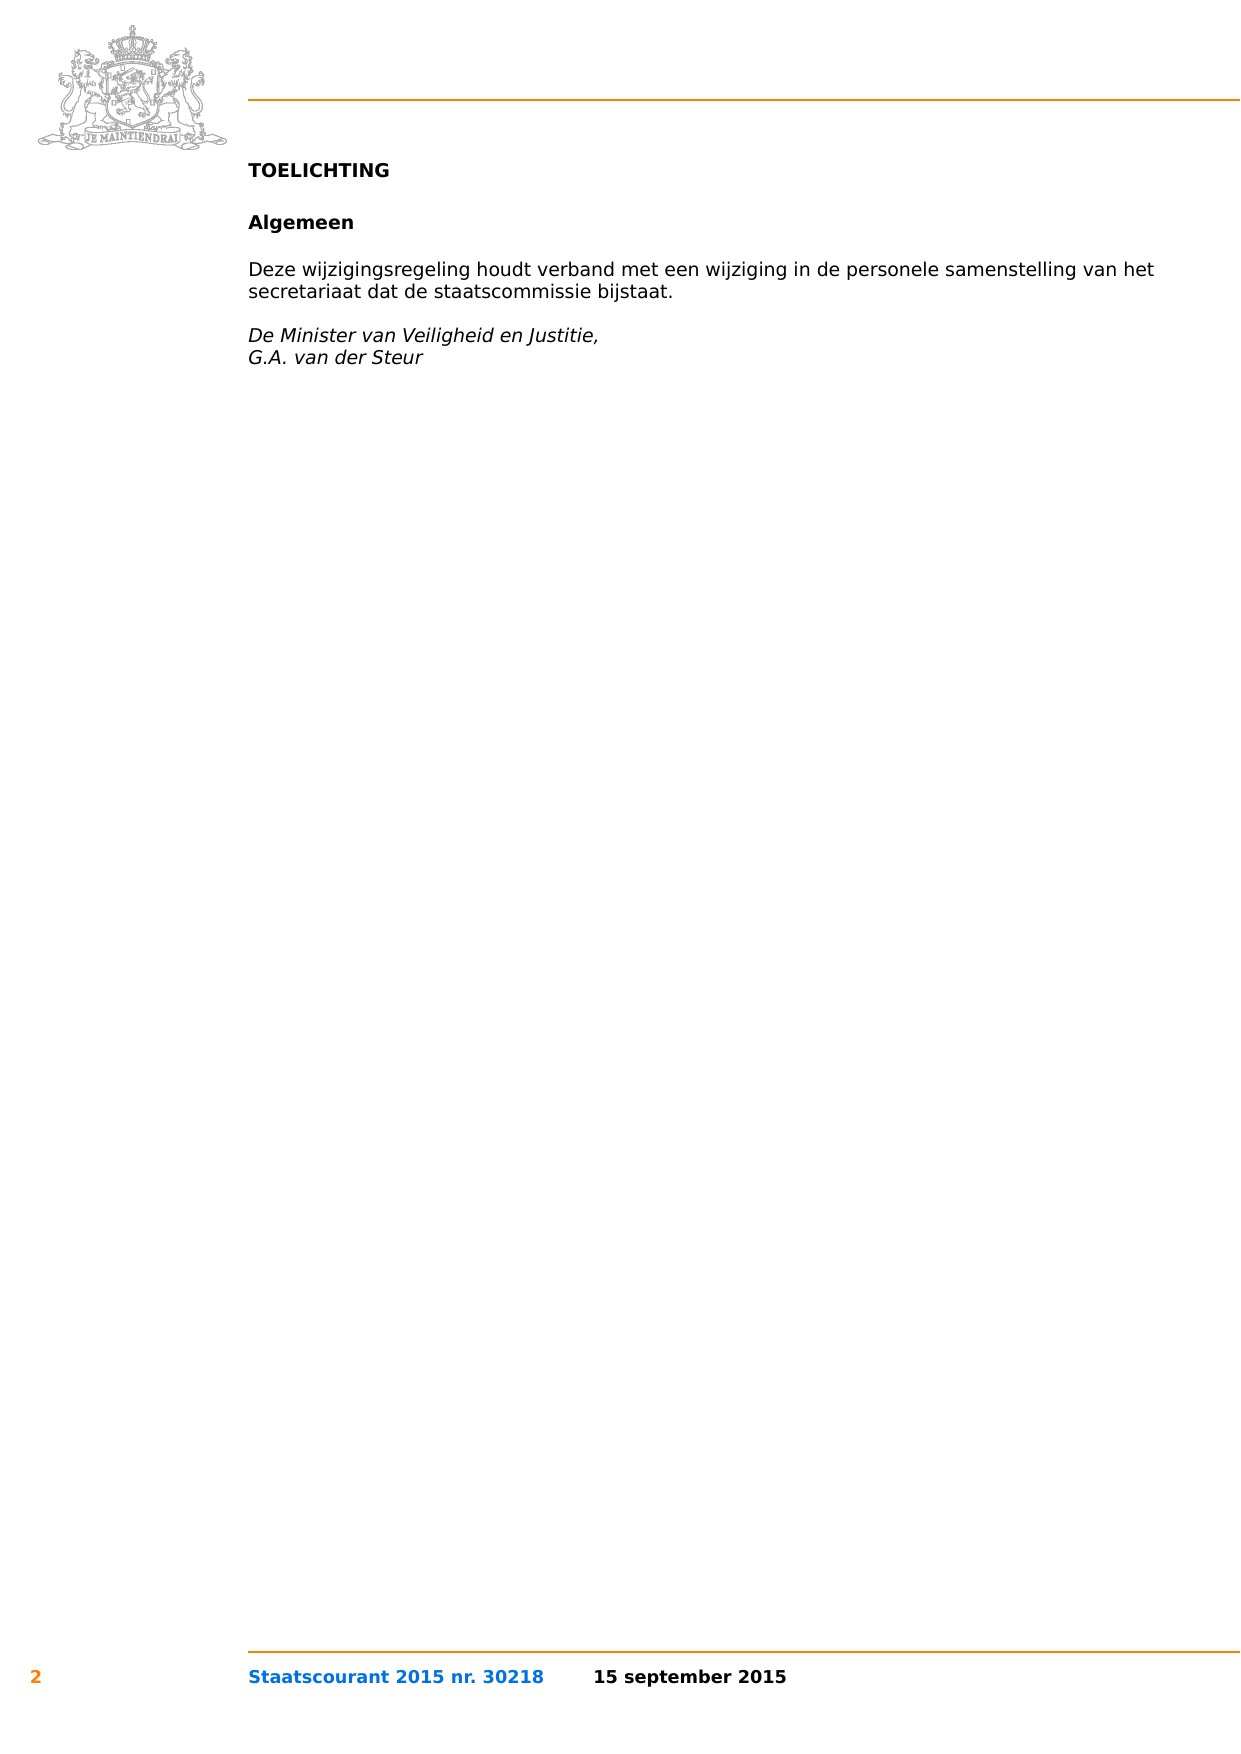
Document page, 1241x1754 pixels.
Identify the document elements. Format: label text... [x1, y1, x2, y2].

subtitle TOELICHTING [248, 160, 1163, 182]
subtitle Algemeen [248, 212, 1163, 234]
picture [38, 25, 227, 150]
text Deze wijzigingsregeling houdt verband met een wijziging in de personele samenstelling van het secretariaat dat de staatscommissie bijstaat. [248, 259, 1163, 303]
text De Minister van Veiligheid en Justitie, G.A. van der Steur [248, 325, 1163, 369]
